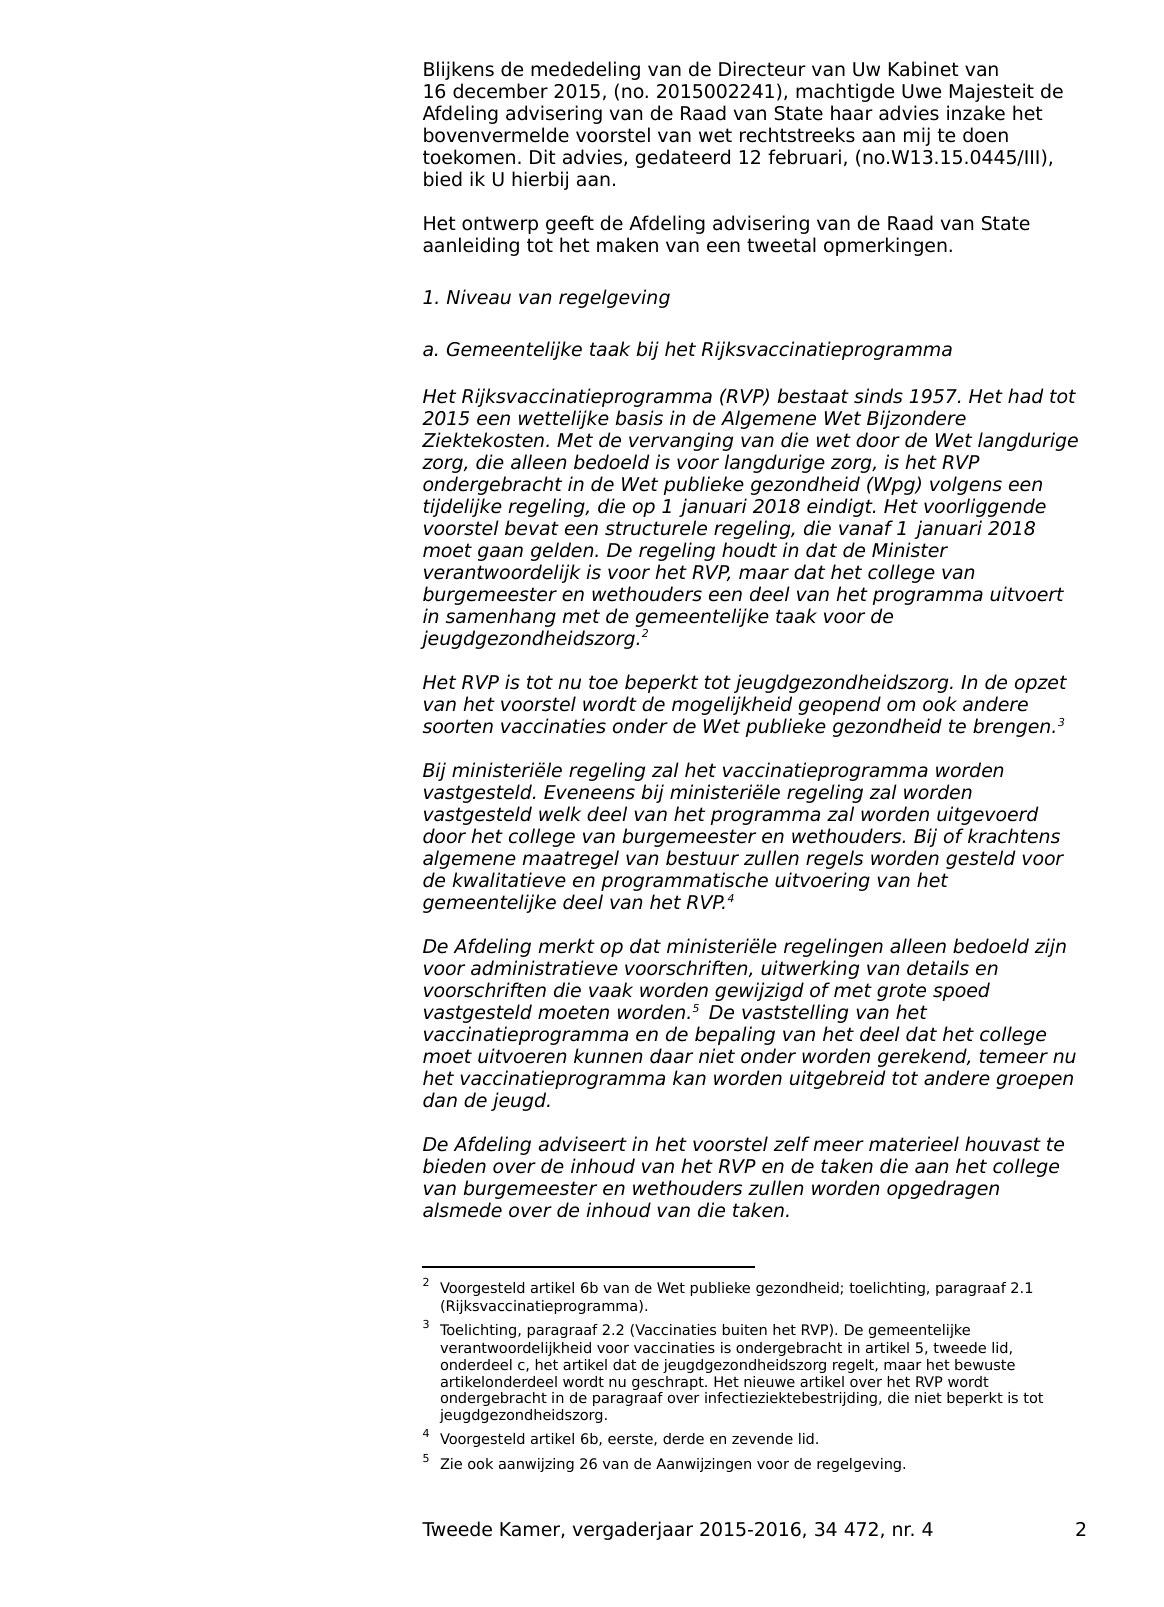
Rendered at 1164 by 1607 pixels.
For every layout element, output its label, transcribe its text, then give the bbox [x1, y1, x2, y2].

text Het RVP is tot nu toe beperkt tot jeugdgezondheidszorg. In de opzet van het voorstel wordt de mogelijkheid geopend om ook andere soorten vaccinaties onder de Wet publieke gezondheid te brengen. [422, 672, 1087, 738]
text Bij ministeriële regeling zal het vaccinatieprogramma worden vastgesteld. Eveneens bij ministeriële regeling zal worden vastgesteld welk deel van het programma zal worden uitgevoerd door het college van burgemeester en wethouders. Bij of krachtens algemene maatregel van bestuur zullen regels worden gesteld voor de kwalitatieve en programmatische uitvoering van het gemeentelijke deel van het RVP. [422, 760, 1087, 914]
subtitle a. Gemeentelijke taak bij het Rijksvaccinatieprogramma [422, 339, 1087, 361]
text Het Rijksvaccinatieprogramma (RVP) bestaat sinds 1957. Het had tot 2015 een wettelijke basis in de Algemene Wet Bijzondere Ziektekosten. Met de vervanging van die wet door de Wet langdurige zorg, die alleen bedoeld is voor langdurige zorg, is het RVP ondergebracht in de Wet publieke gezondheid (Wpg) volgens een tijdelijke regeling, die op 1 januari 2018 eindigt. Het voorliggende voorstel bevat een structurele regeling, die vanaf 1 januari 2018 moet gaan gelden. De regeling houdt in dat de Minister verantwoordelijk is voor het RVP, maar dat het college van burgemeester en wethouders een deel van het programma uitvoert in samenhang met de gemeentelijke taak voor de jeugdgezondheidszorg. [422, 386, 1087, 650]
text Blijkens de mededeling van de Directeur van Uw Kabinet van 16 december 2015, (no. 2015002241), machtigde Uwe Majesteit de Afdeling advisering van de Raad van State haar advies inzake het bovenvermelde voorstel van wet rechtstreeks aan mij te doen toekomen. Dit advies, gedateerd 12 februari, (no.W13.15.0445/III), bied ik U hierbij aan. [422, 59, 1087, 191]
text De Afdeling adviseert in het voorstel zelf meer materieel houvast te bieden over de inhoud van het RVP en de taken die aan het college van burgemeester en wethouders zullen worden opgedragen alsmede over de inhoud van die taken. [422, 1134, 1087, 1222]
text Toelichting, paragraaf 2.2 (Vaccinaties buiten het RVP). De gemeentelijke verantwoordelijkheid voor vaccinaties is ondergebracht in artikel 5, tweede lid, onderdeel c, het artikel dat de jeugdgezondheidszorg regelt, maar het bewuste artikelonderdeel wordt nu geschrapt. Het nieuwe artikel over het RVP wordt ondergebracht in de paragraaf over infectieziektebestrijding, die niet beperkt is tot jeugdgezondheidszorg. [422, 1318, 1087, 1424]
text Voorgesteld artikel 6b, eerste, derde en zevende lid. [422, 1427, 1087, 1449]
text De Afdeling merkt op dat ministeriële regelingen alleen bedoeld zijn voor administratieve voorschriften, uitwerking van details en voorschriften die vaak worden gewijzigd of met grote spoed vastgesteld moeten worden. De vaststelling van het vaccinatieprogramma en de bepaling van het deel dat het college moet uitvoeren kunnen daar niet onder worden gerekend, temeer nu het vaccinatieprogramma kan worden uitgebreid tot andere groepen dan de jeugd. [422, 936, 1087, 1112]
text Voorgesteld artikel 6b van de Wet publieke gezondheid; toelichting, paragraaf 2.1 (Rijksvaccinatieprogramma). [422, 1276, 1087, 1315]
subtitle 1. Niveau van regelgeving [422, 287, 1087, 309]
text Zie ook aanwijzing 26 van de Aanwijzingen voor de regelgeving. [422, 1452, 1087, 1474]
text Het ontwerp geeft de Afdeling advisering van de Raad van State aanleiding tot het maken van een tweetal opmerkingen. [422, 213, 1087, 257]
